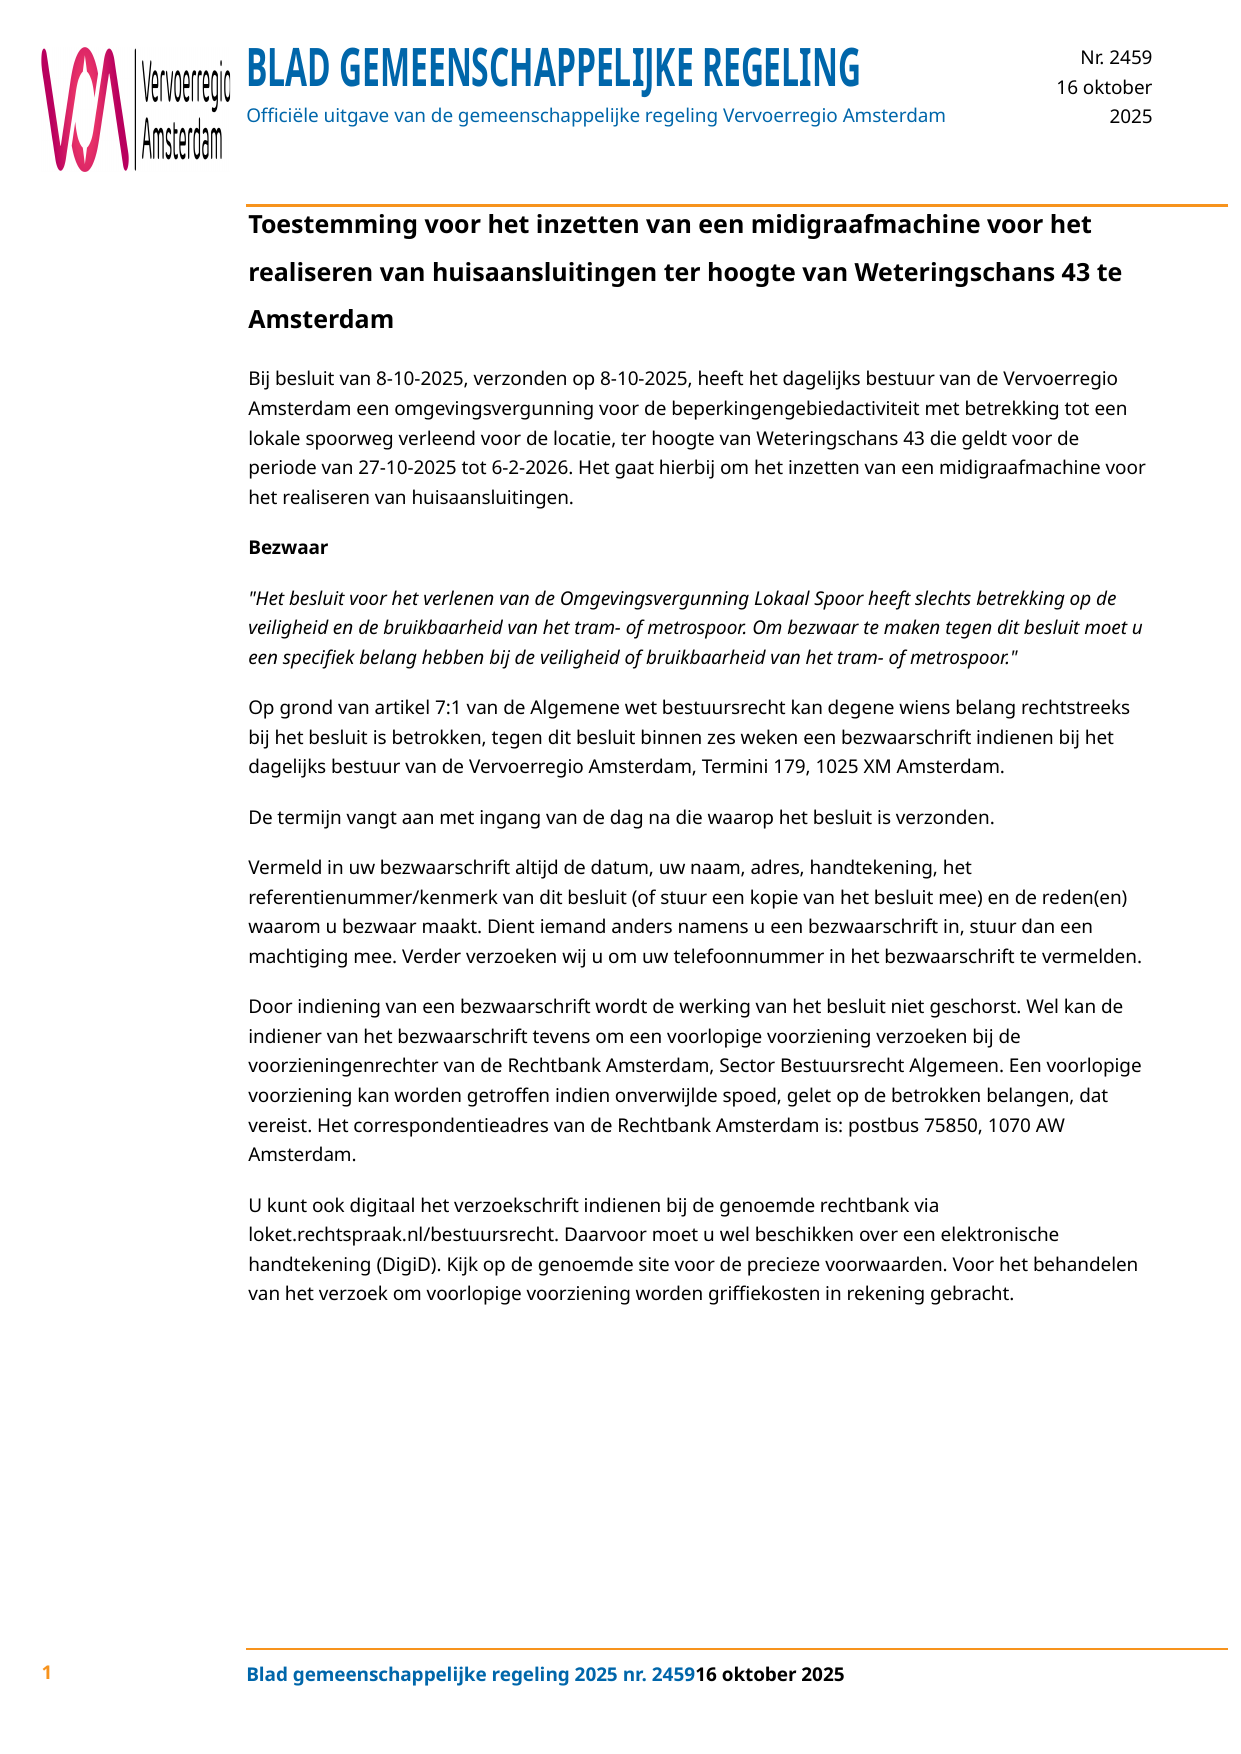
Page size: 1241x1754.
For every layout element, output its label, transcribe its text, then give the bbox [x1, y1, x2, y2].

text Vermeld in uw bezwaarschrift altijd de datum, uw naam, adres, handtekening, het referentienummer/kenmerk van dit besluit (of stuur een kopie van het besluit mee) en de reden(en) waarom u bezwaar maakt. Dient iemand anders namens u een bezwaarschrift in, stuur dan een machtiging mee. Verder verzoeken wij u om uw telefoonnummer in het bezwaarschrift te vermelden. [248, 854, 1152, 969]
text Door indiening van een bezwaarschrift wordt de werking van het besluit niet geschorst. Wel kan de indiener van het bezwaarschrift tevens om een voorlopige voorziening verzoeken bij de voorzieningenrechter van de Rechtbank Amsterdam, Sector Bestuursrecht Algemeen. Een voorlopige voorziening kan worden getroffen indien onverwijlde spoed, gelet op de betrokken belangen, dat vereist. Het correspondentieadres van de Rechtbank Amsterdam is: postbus 75850, 1070 AW Amsterdam. [248, 993, 1152, 1167]
text De termijn vangt aan met ingang van de dag na die waarop het besluit is verzonden. [248, 804, 1152, 829]
text Bij besluit van 8-10-2025, verzonden op 8-10-2025, heeft het dagelijks bestuur van de Vervoerregio Amsterdam een omgevingsvergunning voor de beperkingengebiedactiviteit met betrekking tot een lokale spoorweg verleend voor de locatie, ter hoogte van Weteringschans 43 die geldt voor de periode van 27-10-2025 tot 6-2-2026. Het gaat hierbij om het inzetten van een midigraafmachine voor het realiseren van huisaansluitingen. [248, 366, 1152, 509]
text "Het besluit voor het verlenen van de Omgevingsvergunning Lokaal Spoor heeft slechts betrekking op de veiligheid en de bruikbaarheid van het tram- of metrospoor. Om bezwaar te maken tegen dit besluit moet u een specifiek belang hebben bij de veiligheid of bruikbaarheid van het tram- of metrospoor." [248, 585, 1152, 669]
text Op grond van artikel 7:1 van de Algemene wet bestuursrecht kan degene wiens belang rechtstreeks bij het besluit is betrokken, tegen dit besluit binnen zes weken een bezwaarschrift indienen bij het dagelijks bestuur van de Vervoerregio Amsterdam, Termini 179, 1025 XM Amsterdam. [248, 694, 1152, 779]
text Toestemming voor het inzetten van een midigraafmachine voor het realiseren van huisaansluitingen ter hoogte van Weteringschans 43 te Amsterdam [248, 207, 1152, 336]
text U kunt ook digitaal het verzoekschrift indienen bij de genoemde rechtbank via loket.rechtspraak.nl/bestuursrecht. Daarvoor moet u wel beschikken over een elektronische handtekening (DigiD). Kijk op de genoemde site voor de precieze voorwaarden. Voor het behandelen van het verzoek om voorlopige voorziening worden griffiekosten in rekening gebracht. [248, 1192, 1152, 1306]
text Bezwaar [248, 534, 1152, 560]
picture [41, 47, 231, 172]
